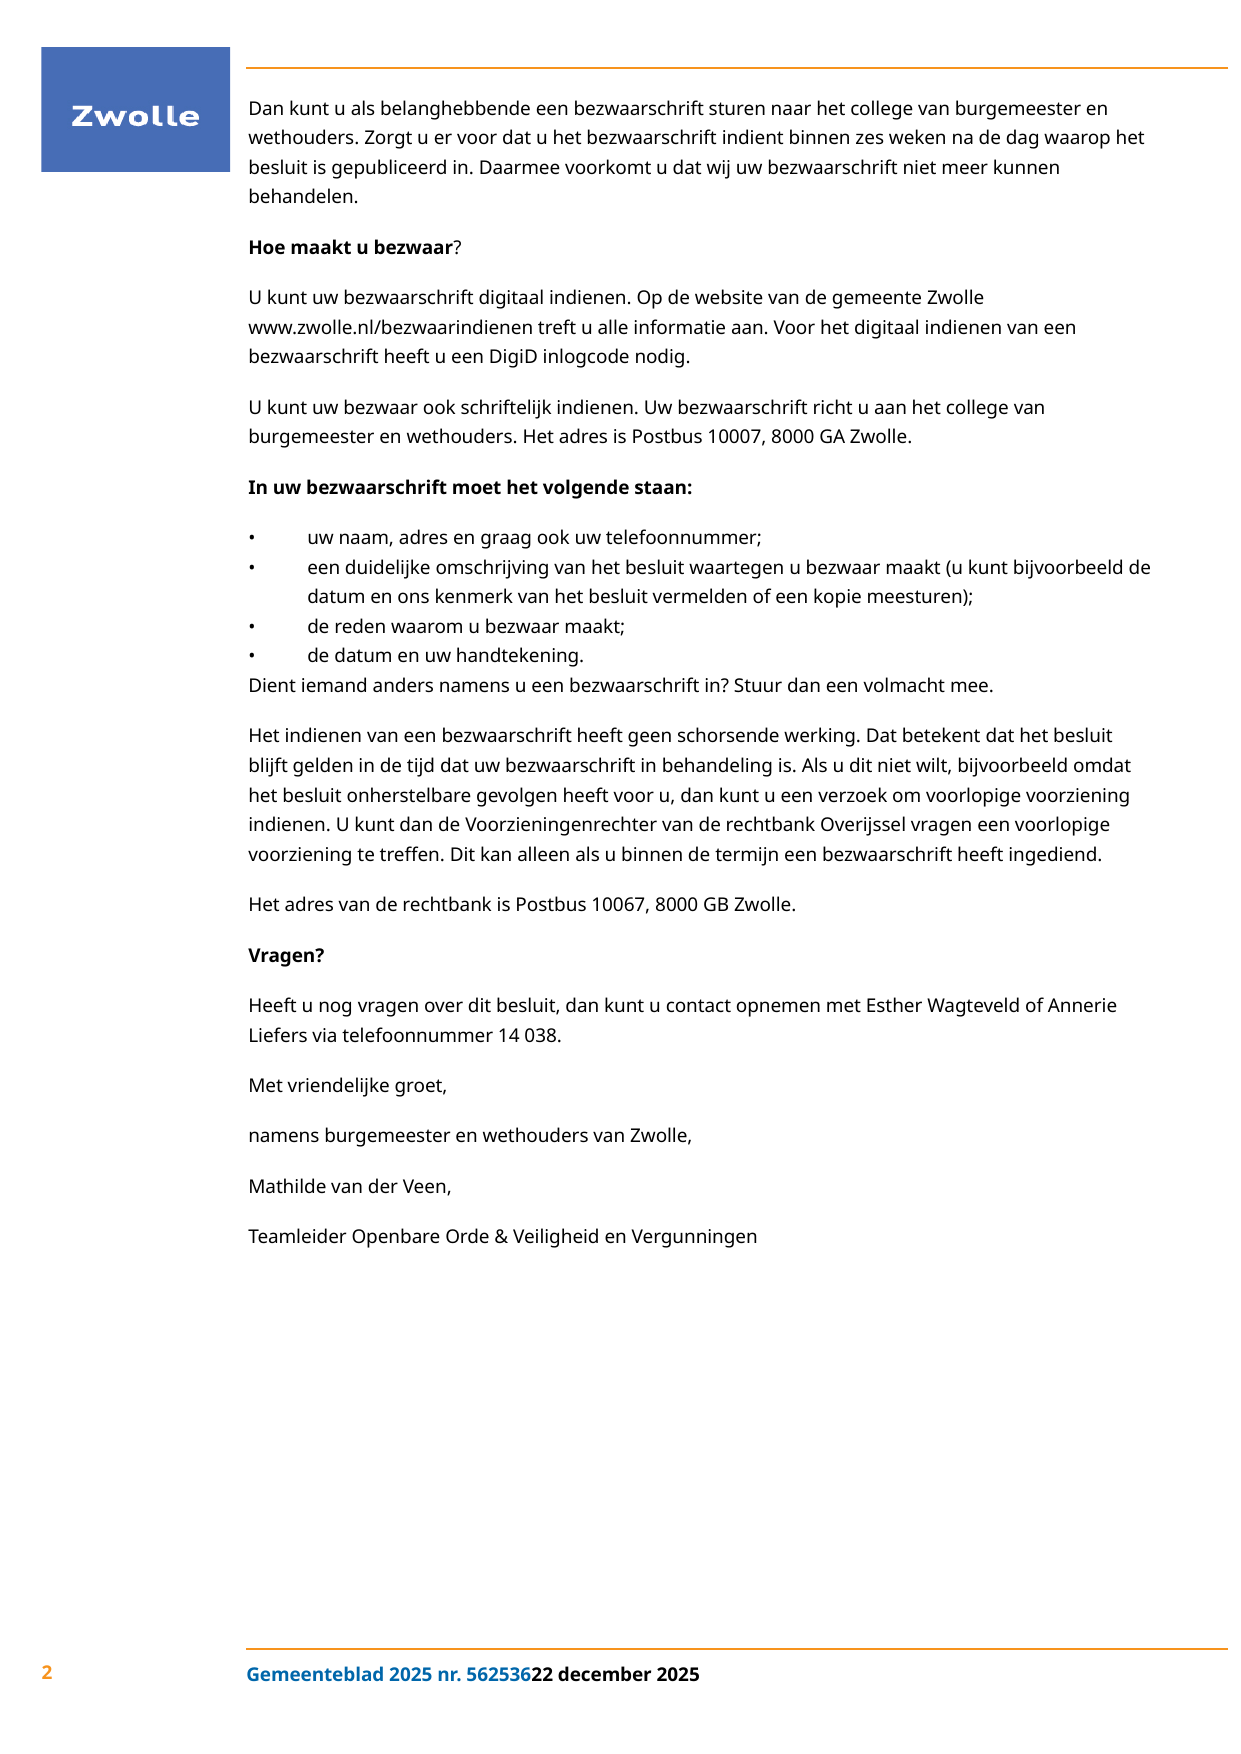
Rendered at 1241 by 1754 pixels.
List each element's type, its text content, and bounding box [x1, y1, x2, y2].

text U kunt uw bezwaarschrift digitaal indienen. Op de website van de gemeente Zwolle www.zwolle.nl/bezwaarindienen treft u alle informatie aan. Voor het digitaal indienen van een bezwaarschrift heeft u een DigiD inlogcode nodig. [248, 284, 1152, 369]
list de datum en uw handtekening. [248, 643, 1152, 668]
text Teamleider Openbare Orde & Veiligheid en Vergunningen [248, 1223, 1152, 1249]
list de reden waarom u bezwaar maakt; [248, 613, 1152, 639]
list uw naam, adres en graag ook uw telefoonnummer; [248, 524, 1152, 550]
text Dan kunt u als belanghebbende een bezwaarschrift sturen naar het college van burgemeester en wethouders. Zorgt u er voor dat u het bezwaarschrift indient binnen zes weken na de dag waarop het besluit is gepubliceerd in. Daarmee voorkomt u dat wij uw bezwaarschrift niet meer kunnen behandelen. [248, 95, 1152, 209]
text Heeft u nog vragen over dit besluit, dan kunt u contact opnemen met Esther Wagteveld of Annerie Liefers via telefoonnummer 14 038. [248, 992, 1152, 1048]
picture [41, 47, 231, 172]
text Mathilde van der Veen, [248, 1173, 1152, 1199]
text Hoe maakt u bezwaar? [248, 234, 1152, 260]
text U kunt uw bezwaar ook schriftelijk indienen. Uw bezwaarschrift richt u aan het college van burgemeester en wethouders. Het adres is Postbus 10007, 8000 GA Zwolle. [248, 394, 1152, 449]
text Vragen? [248, 942, 1152, 968]
text Dient iemand anders namens u een bezwaarschrift in? Stuur dan een volmacht mee. [248, 672, 1152, 698]
text Met vriendelijke groet, [248, 1072, 1152, 1098]
text Het adres van de rechtbank is Postbus 10067, 8000 GB Zwolle. [248, 891, 1152, 917]
text namens burgemeester en wethouders van Zwolle, [248, 1123, 1152, 1148]
list een duidelijke omschrijving van het besluit waartegen u bezwaar maakt (u kunt bijvoorbeeld de datum en ons kenmerk van het besluit vermelden of een kopie meesturen); [248, 554, 1152, 609]
text Het indienen van een bezwaarschrift heeft geen schorsende werking. Dat betekent dat het besluit blijft gelden in de tijd dat uw bezwaarschrift in behandeling is. Als u dit niet wilt, bijvoorbeeld omdat het besluit onherstelbare gevolgen heeft voor u, dan kunt u een verzoek om voorlopige voorziening indienen. U kunt dan de Voorzieningenrechter van de rechtbank Overijssel vragen een voorlopige voorziening te treffen. Dit kan alleen als u binnen de termijn een bezwaarschrift heeft ingediend. [248, 723, 1152, 867]
text In uw bezwaarschrift moet het volgende staan: [248, 474, 1152, 500]
